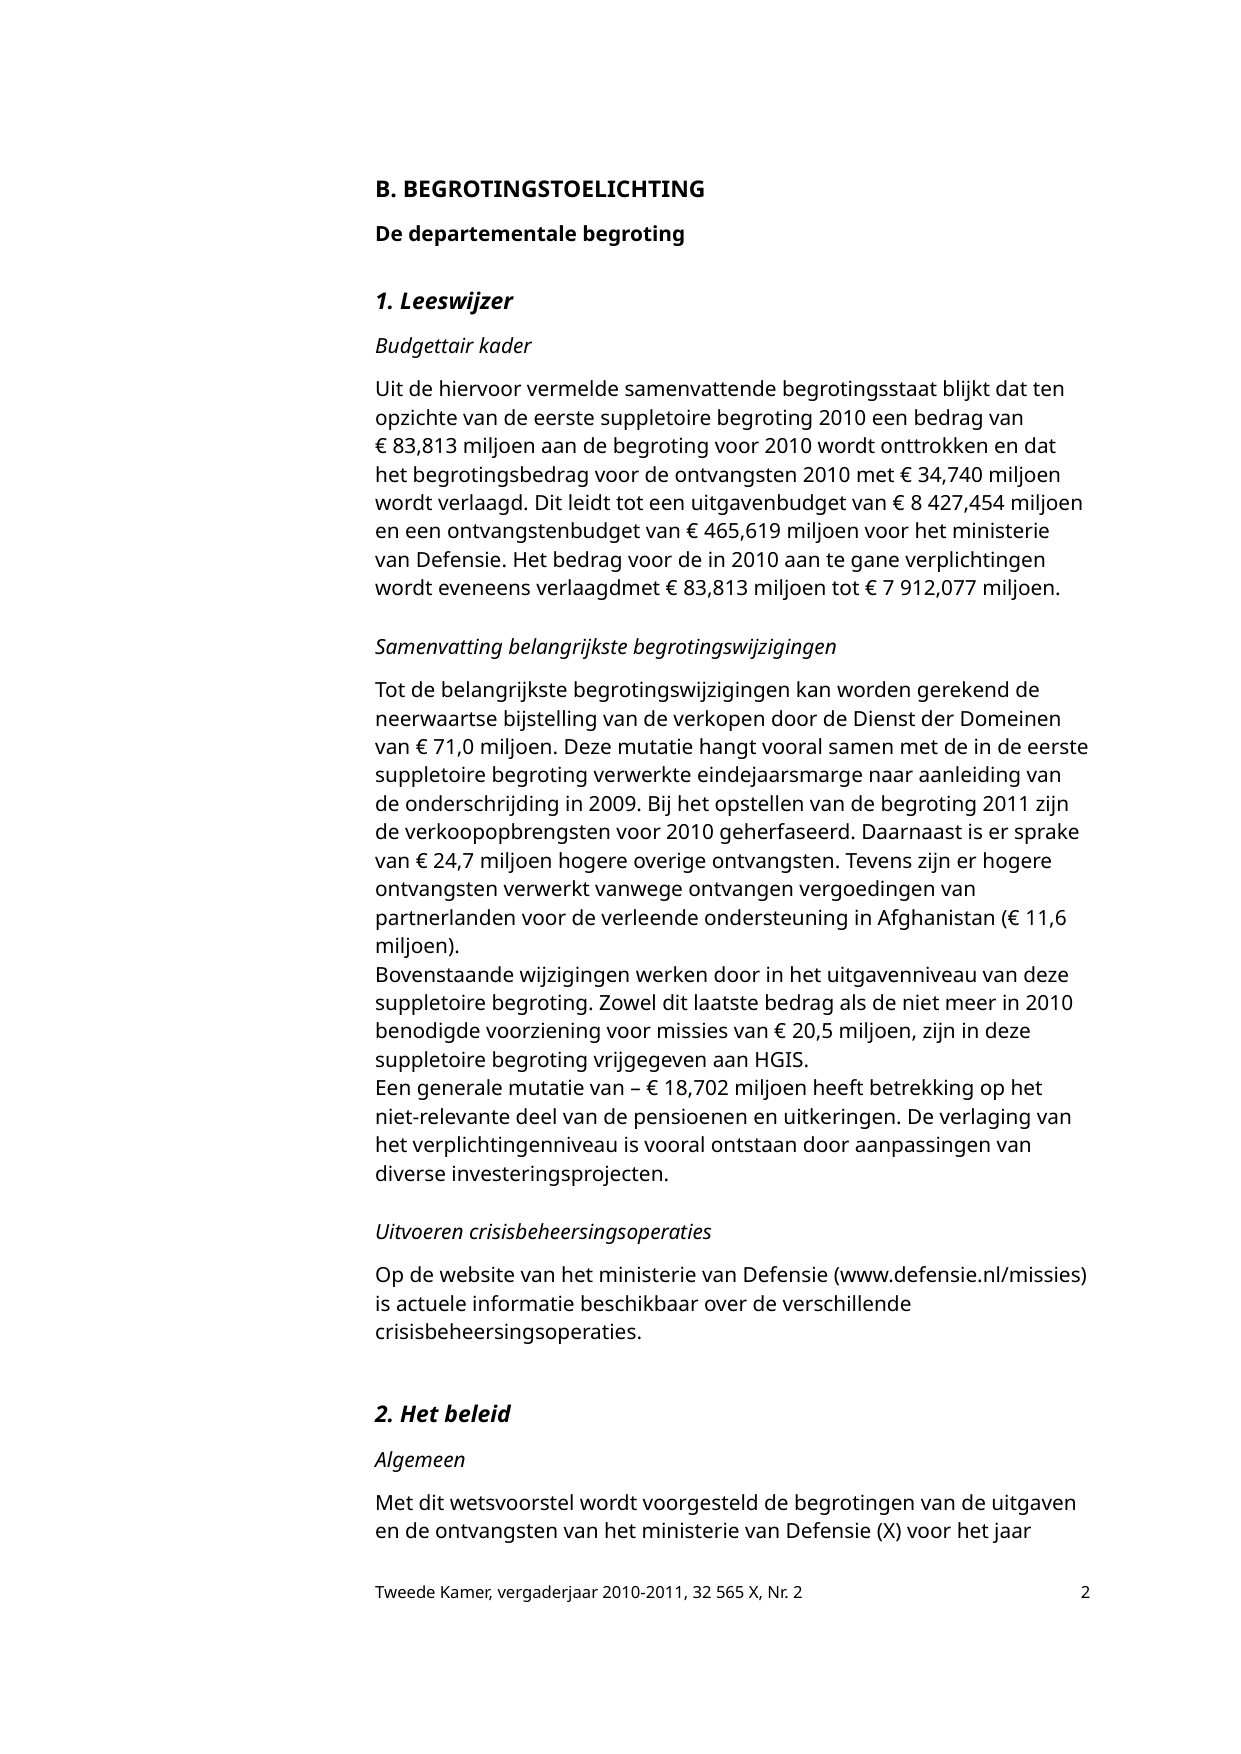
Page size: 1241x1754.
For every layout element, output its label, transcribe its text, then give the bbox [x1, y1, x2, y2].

text Met dit wetsvoorstel wordt voorgesteld de begrotingen van de uitgaven en de ontvangsten van het ministerie van Defensie (X) voor het jaar [375, 1488, 1090, 1545]
text Uitvoeren crisisbeheersingsoperaties [375, 1217, 1090, 1246]
subtitle 1. Leeswijzer [375, 285, 1090, 316]
text Uit de hiervoor vermelde samenvattende begrotingsstaat blijkt dat ten opzichte van de eerste suppletoire begroting 2010 een bedrag van € 83,813 miljoen aan de begroting voor 2010 wordt onttrokken en dat het begrotingsbedrag voor de ontvangsten 2010 met € 34,740 miljoen wordt verlaagd. Dit leidt tot een uitgavenbudget van € 8 427,454 miljoen en een ontvangstenbudget van € 465,619 miljoen voor het ministerie van Defensie. Het bedrag voor de in 2010 aan te gane verplichtingen wordt eveneens verlaagdmet € 83,813 miljoen tot € 7 912,077 miljoen. [375, 374, 1090, 602]
text Samenvatting belangrijkste begrotingswijzigingen [375, 632, 1090, 660]
text Budgettair kader [375, 331, 1090, 359]
text Tot de belangrijkste begrotingswijzigingen kan worden gerekend de neerwaartse bijstelling van de verkopen door de Dienst der Domeinen van € 71,0 miljoen. Deze mutatie hangt vooral samen met de in de eerste suppletoire begroting verwerkte eindejaarsmarge naar aanleiding van de onderschrijding in 2009. Bij het opstellen van de begroting 2011 zijn de verkoopopbrengsten voor 2010 geherfaseerd. Daarnaast is er sprake van € 24,7 miljoen hogere overige ontvangsten. Tevens zijn er hogere ontvangsten verwerkt vanwege ontvangen vergoedingen van partnerlanden voor de verleende ondersteuning in Afghanistan (€ 11,6 miljoen). [375, 675, 1090, 960]
text Op de website van het ministerie van Defensie (www.defensie.nl/missies) is actuele informatie beschikbaar over de verschillende crisisbeheersingsoperaties. [375, 1261, 1090, 1346]
text Algemeen [375, 1445, 1090, 1473]
subtitle B. BEGROTINGSTOELICHTING [375, 172, 1090, 204]
text Bovenstaande wijzigingen werken door in het uitgavenniveau van deze suppletoire begroting. Zowel dit laatste bedrag als de niet meer in 2010 benodigde voorziening voor missies van € 20,5 miljoen, zijn in deze suppletoire begroting vrijgegeven aan HGIS. [375, 960, 1090, 1073]
text Een generale mutatie van – € 18,702 miljoen heeft betrekking op het niet-relevante deel van de pensioenen en uitkeringen. De verlaging van het verplichtingenniveau is vooral ontstaan door aanpassingen van diverse investeringsprojecten. [375, 1073, 1090, 1187]
subtitle 2. Het beleid [375, 1398, 1090, 1430]
text De departementale begroting [375, 219, 1090, 247]
